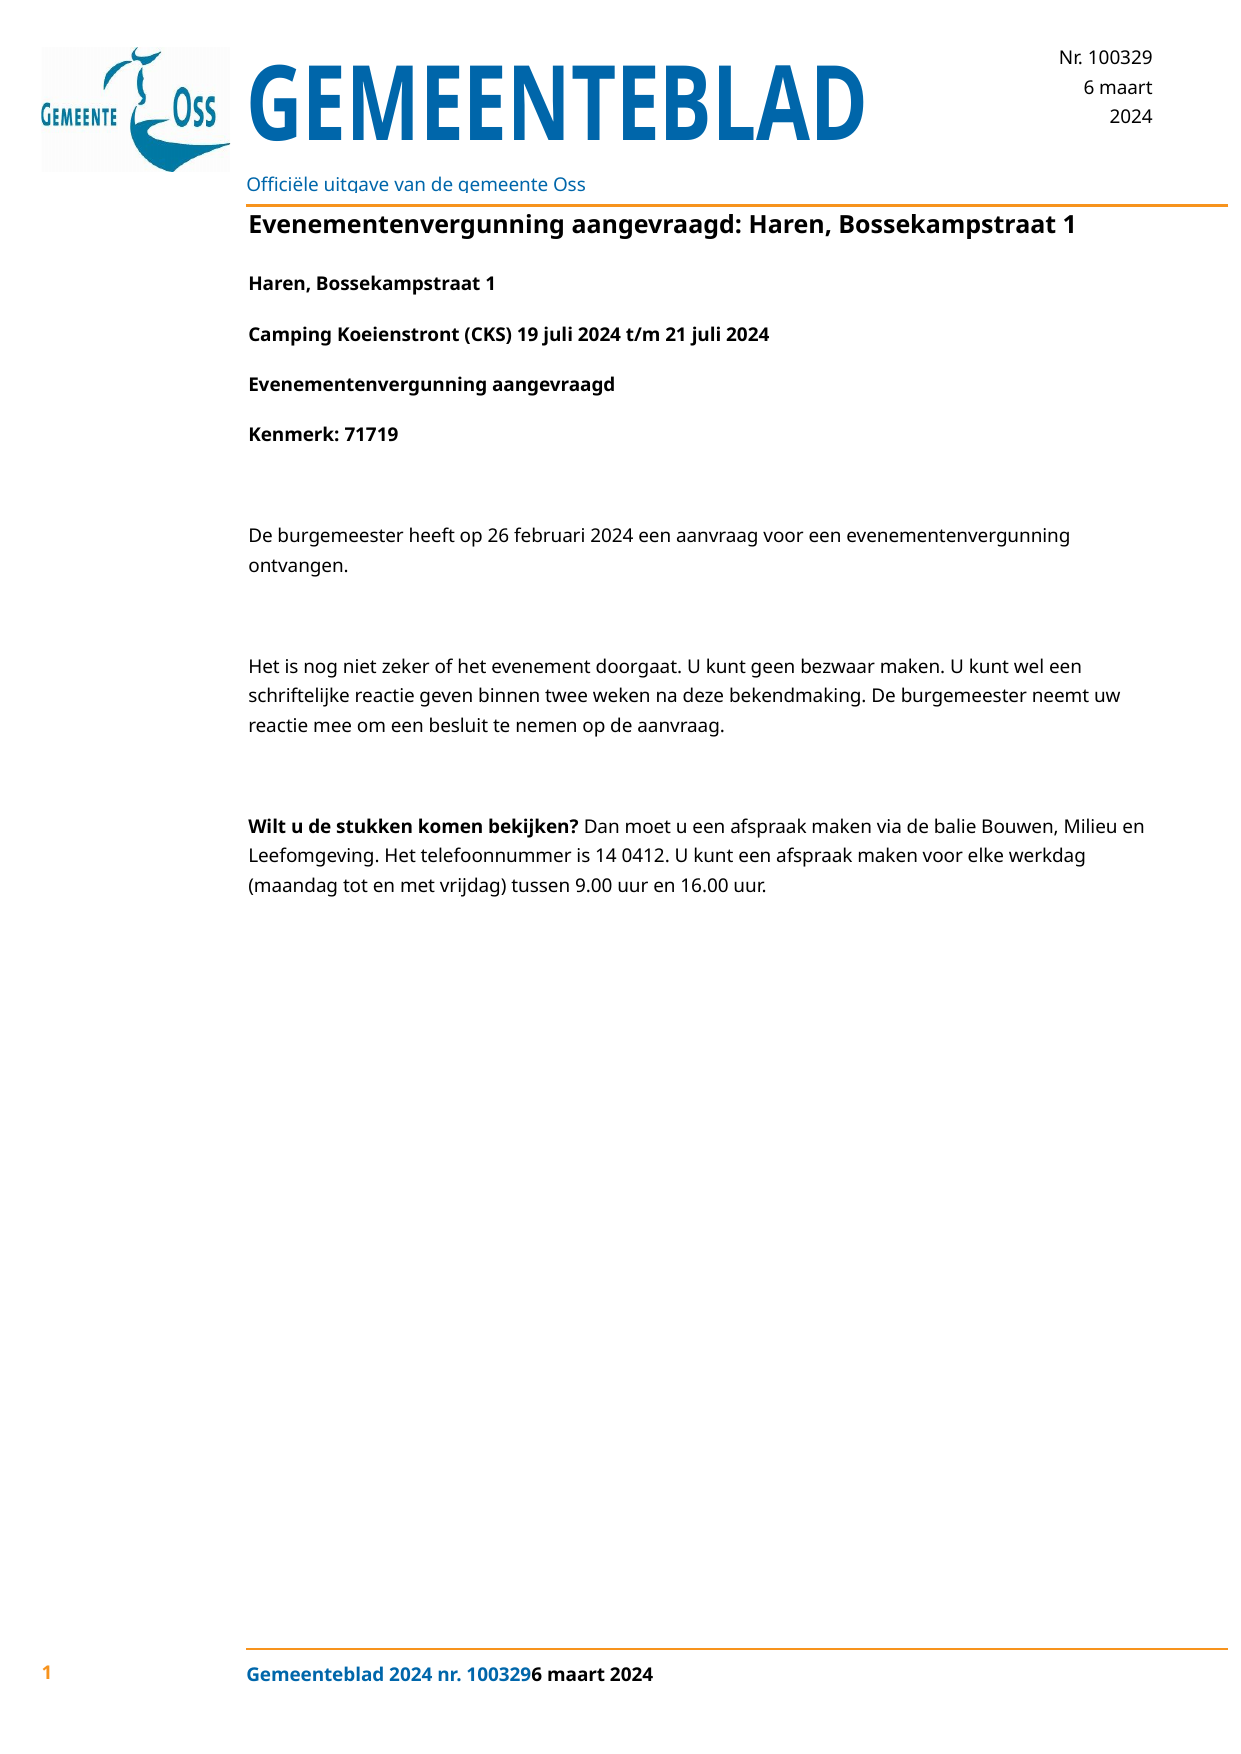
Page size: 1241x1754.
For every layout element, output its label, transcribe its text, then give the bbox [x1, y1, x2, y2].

text Kenmerk: 71719 [248, 422, 1152, 447]
text Haren, Bossekampstraat 1 [248, 270, 1152, 296]
text Evenementenvergunning aangevraagd [248, 371, 1152, 397]
text Camping Koeienstront (CKS) 19 juli 2024 t/m 21 juli 2024 [248, 321, 1152, 346]
picture [41, 47, 231, 172]
text Wilt u de stukken komen bekijken? Dan moet u een afspraak maken via de balie Bouwen, Milieu en Leefomgeving. Het telefoonnummer is 14 0412. U kunt een afspraak maken voor elke werkdag (maandag tot en met vrijdag) tussen 9.00 uur en 16.00 uur. [248, 813, 1152, 898]
text Het is nog niet zeker of het evenement doorgaat. U kunt geen bezwaar maken. U kunt wel een schriftelijke reactie geven binnen twee weken na deze bekendmaking. De burgemeester neemt uw reactie mee om een besluit te nemen op de aanvraag. [248, 653, 1152, 738]
text Evenementenvergunning aangevraagd: Haren, Bossekampstraat 1 [248, 207, 1152, 241]
text De burgemeester heeft op 26 februari 2024 een aanvraag voor een evenementenvergunning ontvangen. [248, 522, 1152, 578]
